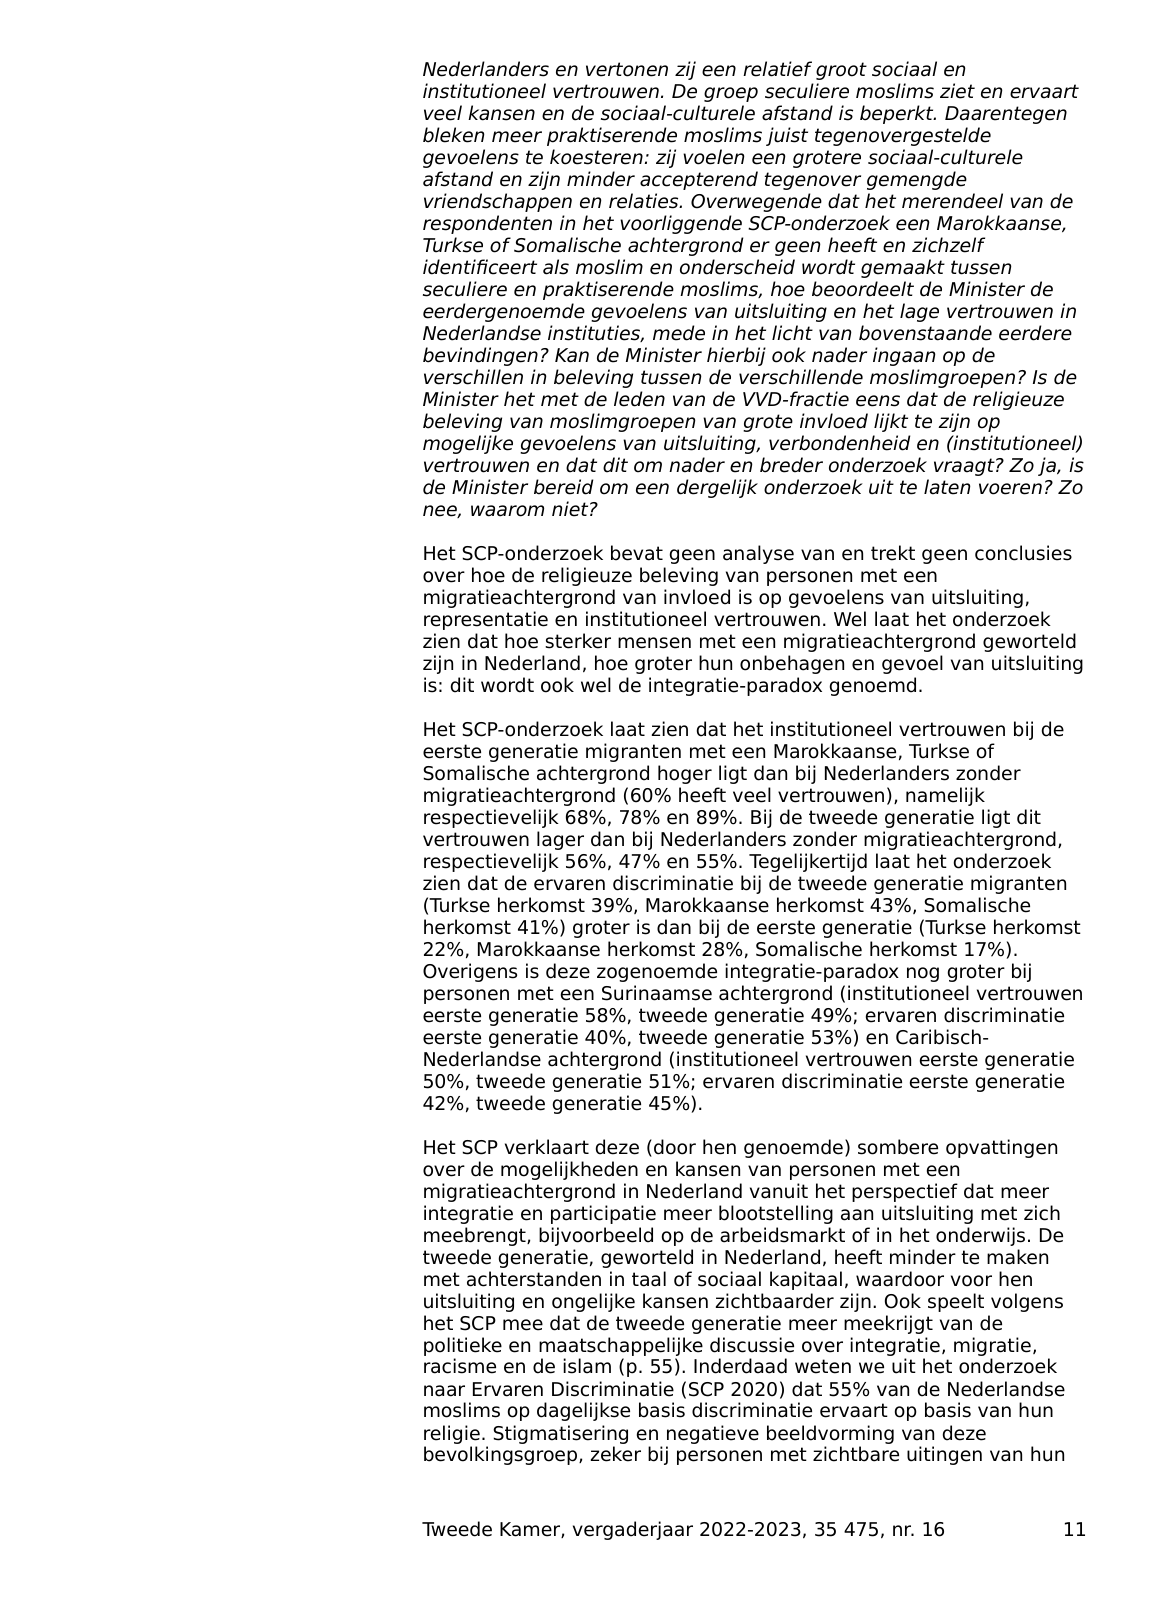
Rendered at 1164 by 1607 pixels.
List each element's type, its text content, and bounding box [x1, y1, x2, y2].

text Het SCP-onderzoek bevat geen analyse van en trekt geen conclusies over hoe de religieuze beleving van personen met een migratieachtergrond van invloed is op gevoelens van uitsluiting, representatie en institutioneel vertrouwen. Wel laat het onderzoek zien dat hoe sterker mensen met een migratieachtergrond geworteld zijn in Nederland, hoe groter hun onbehagen en gevoel van uitsluiting is: dit wordt ook wel de integratie-paradox genoemd. [422, 543, 1087, 697]
text Het SCP verklaart deze (door hen genoemde) sombere opvattingen over de mogelijkheden en kansen van personen met een migratieachtergrond in Nederland vanuit het perspectief dat meer integratie en participatie meer blootstelling aan uitsluiting met zich meebrengt, bijvoorbeeld op de arbeidsmarkt of in het onderwijs. De tweede generatie, geworteld in Nederland, heeft minder te maken met achterstanden in taal of sociaal kapitaal, waardoor voor hen uitsluiting en ongelijke kansen zichtbaarder zijn. Ook speelt volgens het SCP mee dat de tweede generatie meer meekrijgt van de politieke en maatschappelijke discussie over integratie, migratie, racisme en de islam (p. 55). Inderdaad weten we uit het onderzoek naar Ervaren Discriminatie (SCP 2020) dat 55% van de Nederlandse moslims op dagelijkse basis discriminatie ervaart op basis van hun religie. Stigmatisering en negatieve beeldvorming van deze bevolkingsgroep, zeker bij personen met zichtbare uitingen van hun [422, 1137, 1087, 1466]
text Het SCP-onderzoek laat zien dat het institutioneel vertrouwen bij de eerste generatie migranten met een Marokkaanse, Turkse of Somalische achtergrond hoger ligt dan bij Nederlanders zonder migratieachtergrond (60% heeft veel vertrouwen), namelijk respectievelijk 68%, 78% en 89%. Bij de tweede generatie ligt dit vertrouwen lager dan bij Nederlanders zonder migratieachtergrond, respectievelijk 56%, 47% en 55%. Tegelijkertijd laat het onderzoek zien dat de ervaren discriminatie bij de tweede generatie migranten (Turkse herkomst 39%, Marokkaanse herkomst 43%, Somalische herkomst 41%) groter is dan bij de eerste generatie (Turkse herkomst 22%, Marokkaanse herkomst 28%, Somalische herkomst 17%). Overigens is deze zogenoemde integratie-paradox nog groter bij personen met een Surinaamse achtergrond (institutioneel vertrouwen eerste generatie 58%, tweede generatie 49%; ervaren discriminatie eerste generatie 40%, tweede generatie 53%) en Caribisch-Nederlandse achtergrond (institutioneel vertrouwen eerste generatie 50%, tweede generatie 51%; ervaren discriminatie eerste generatie 42%, tweede generatie 45%). [422, 719, 1087, 1114]
text Nederlanders en vertonen zij een relatief groot sociaal en institutioneel vertrouwen. De groep seculiere moslims ziet en ervaart veel kansen en de sociaal-culturele afstand is beperkt. Daarentegen bleken meer praktiserende moslims juist tegenovergestelde gevoelens te koesteren: zij voelen een grotere sociaal-culturele afstand en zijn minder accepterend tegenover gemengde vriendschappen en relaties. Overwegende dat het merendeel van de respondenten in het voorliggende SCP-onderzoek een Marokkaanse, Turkse of Somalische achtergrond er geen heeft en zichzelf identificeert als moslim en onderscheid wordt gemaakt tussen seculiere en praktiserende moslims, hoe beoordeelt de Minister de eerdergenoemde gevoelens van uitsluiting en het lage vertrouwen in Nederlandse instituties, mede in het licht van bovenstaande eerdere bevindingen? Kan de Minister hierbij ook nader ingaan op de verschillen in beleving tussen de verschillende moslimgroepen? Is de Minister het met de leden van de VVD-fractie eens dat de religieuze beleving van moslimgroepen van grote invloed lijkt te zijn op mogelijke gevoelens van uitsluiting, verbondenheid en (institutioneel) vertrouwen en dat dit om nader en breder onderzoek vraagt? Zo ja, is de Minister bereid om een dergelijk onderzoek uit te laten voeren? Zo nee, waarom niet? [422, 59, 1087, 521]
